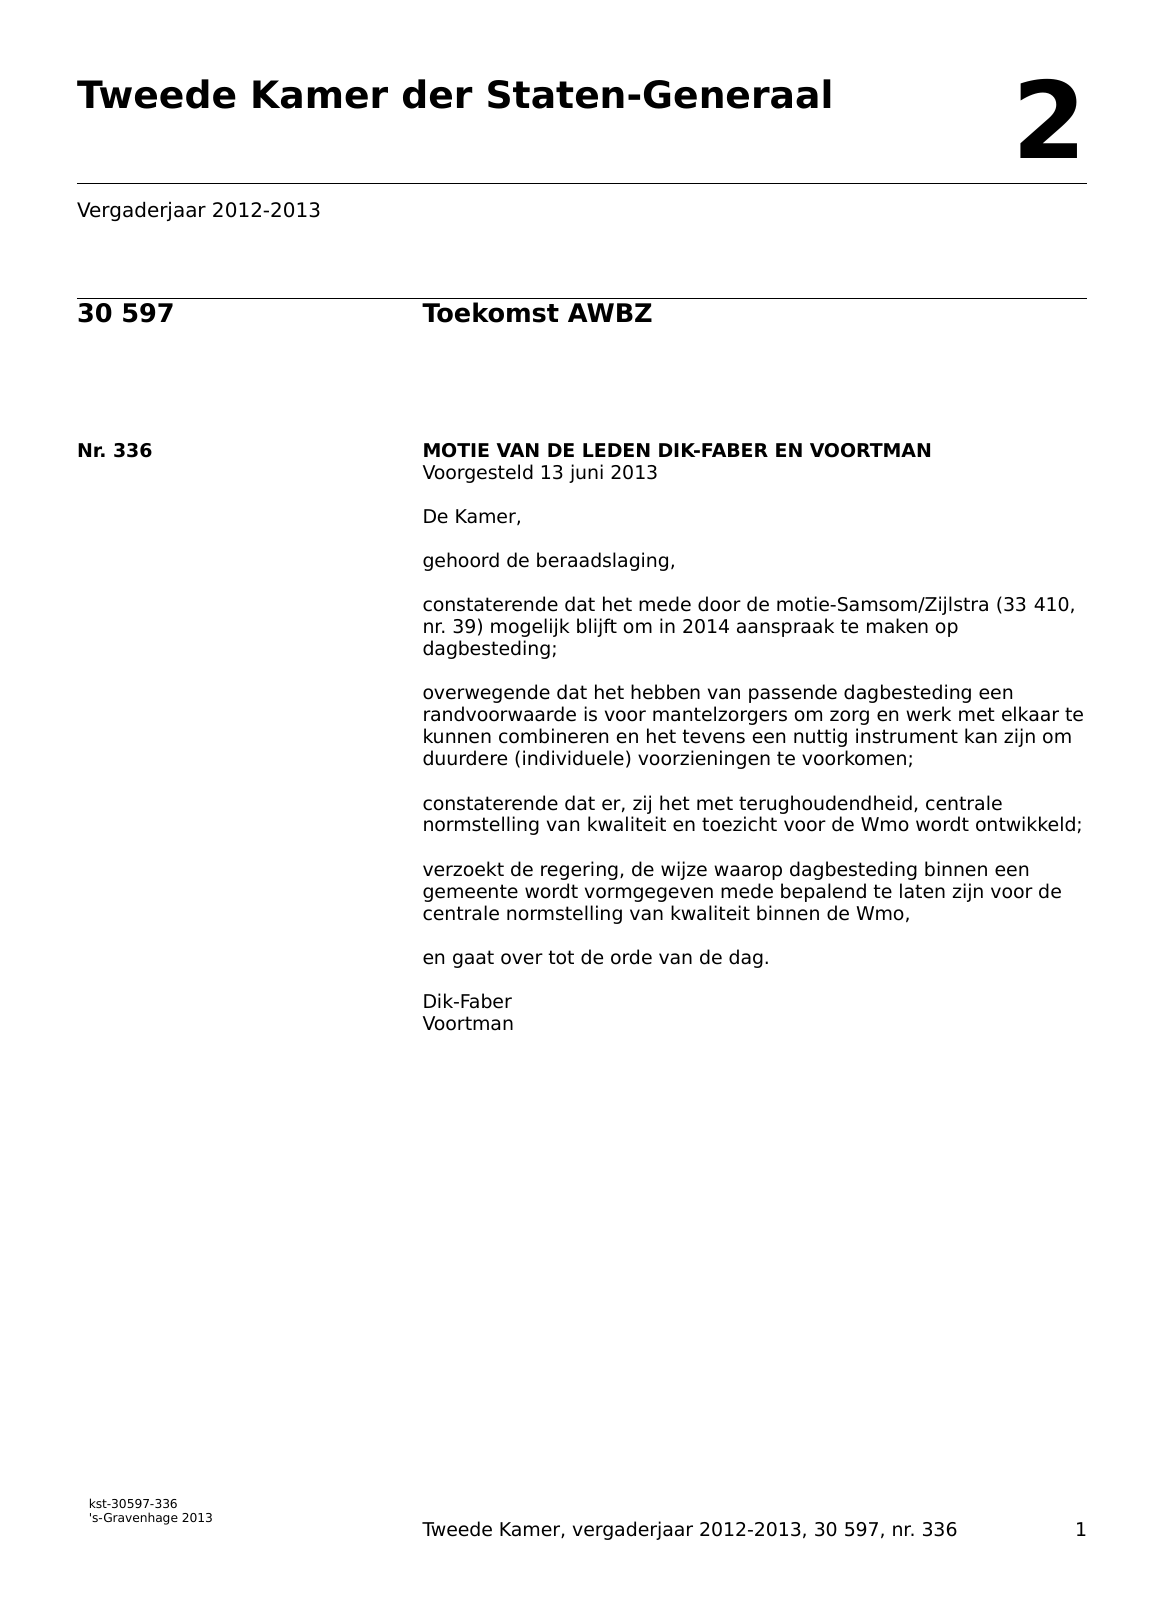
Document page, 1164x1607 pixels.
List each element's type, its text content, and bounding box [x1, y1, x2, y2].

table_header 2 [886, 59, 1087, 183]
text Voorgesteld 13 juni 2013 [422, 462, 1087, 484]
table_cell Vergaderjaar 2012-2013 [77, 184, 1087, 298]
text gehoord de beraadslaging, [422, 550, 1087, 572]
text Voortman [422, 1013, 1087, 1035]
text constaterende dat er, zij het met terughoudendheid, centrale normstelling van kwaliteit en toezicht voor de Wmo wordt ontwikkeld; [422, 792, 1087, 836]
table_header Tweede Kamer der Staten-Generaal [77, 59, 886, 183]
text De Kamer, [422, 506, 1087, 528]
text verzoekt de regering, de wijze waarop dagbesteding binnen een gemeente wordt vormgegeven mede bepalend te laten zijn voor de centrale normstelling van kwaliteit binnen de Wmo, [422, 858, 1087, 924]
text kst-30597-336 [88, 1497, 323, 1511]
text Dik-Faber [422, 991, 1087, 1013]
text constaterende dat het mede door de motie-Samsom/Zijlstra (33 410, nr. 39) mogelijk blijft om in 2014 aanspraak te maken op dagbesteding; [422, 594, 1087, 660]
text overwegende dat het hebben van passende dagbesteding een randvoorwaarde is voor mantelzorgers om zorg en werk met elkaar te kunnen combineren en het tevens een nuttig instrument kan zijn om duurdere (individuele) voorzieningen te voorkomen; [422, 682, 1087, 770]
text 's-Gravenhage 2013 [88, 1511, 323, 1525]
subtitle 30 597 Toekomst AWBZ [77, 299, 1087, 329]
text en gaat over tot de orde van de dag. [422, 947, 1087, 969]
subtitle Nr. 336 MOTIE VAN DE LEDEN DIK-FABER EN VOORTMAN [77, 440, 1087, 462]
